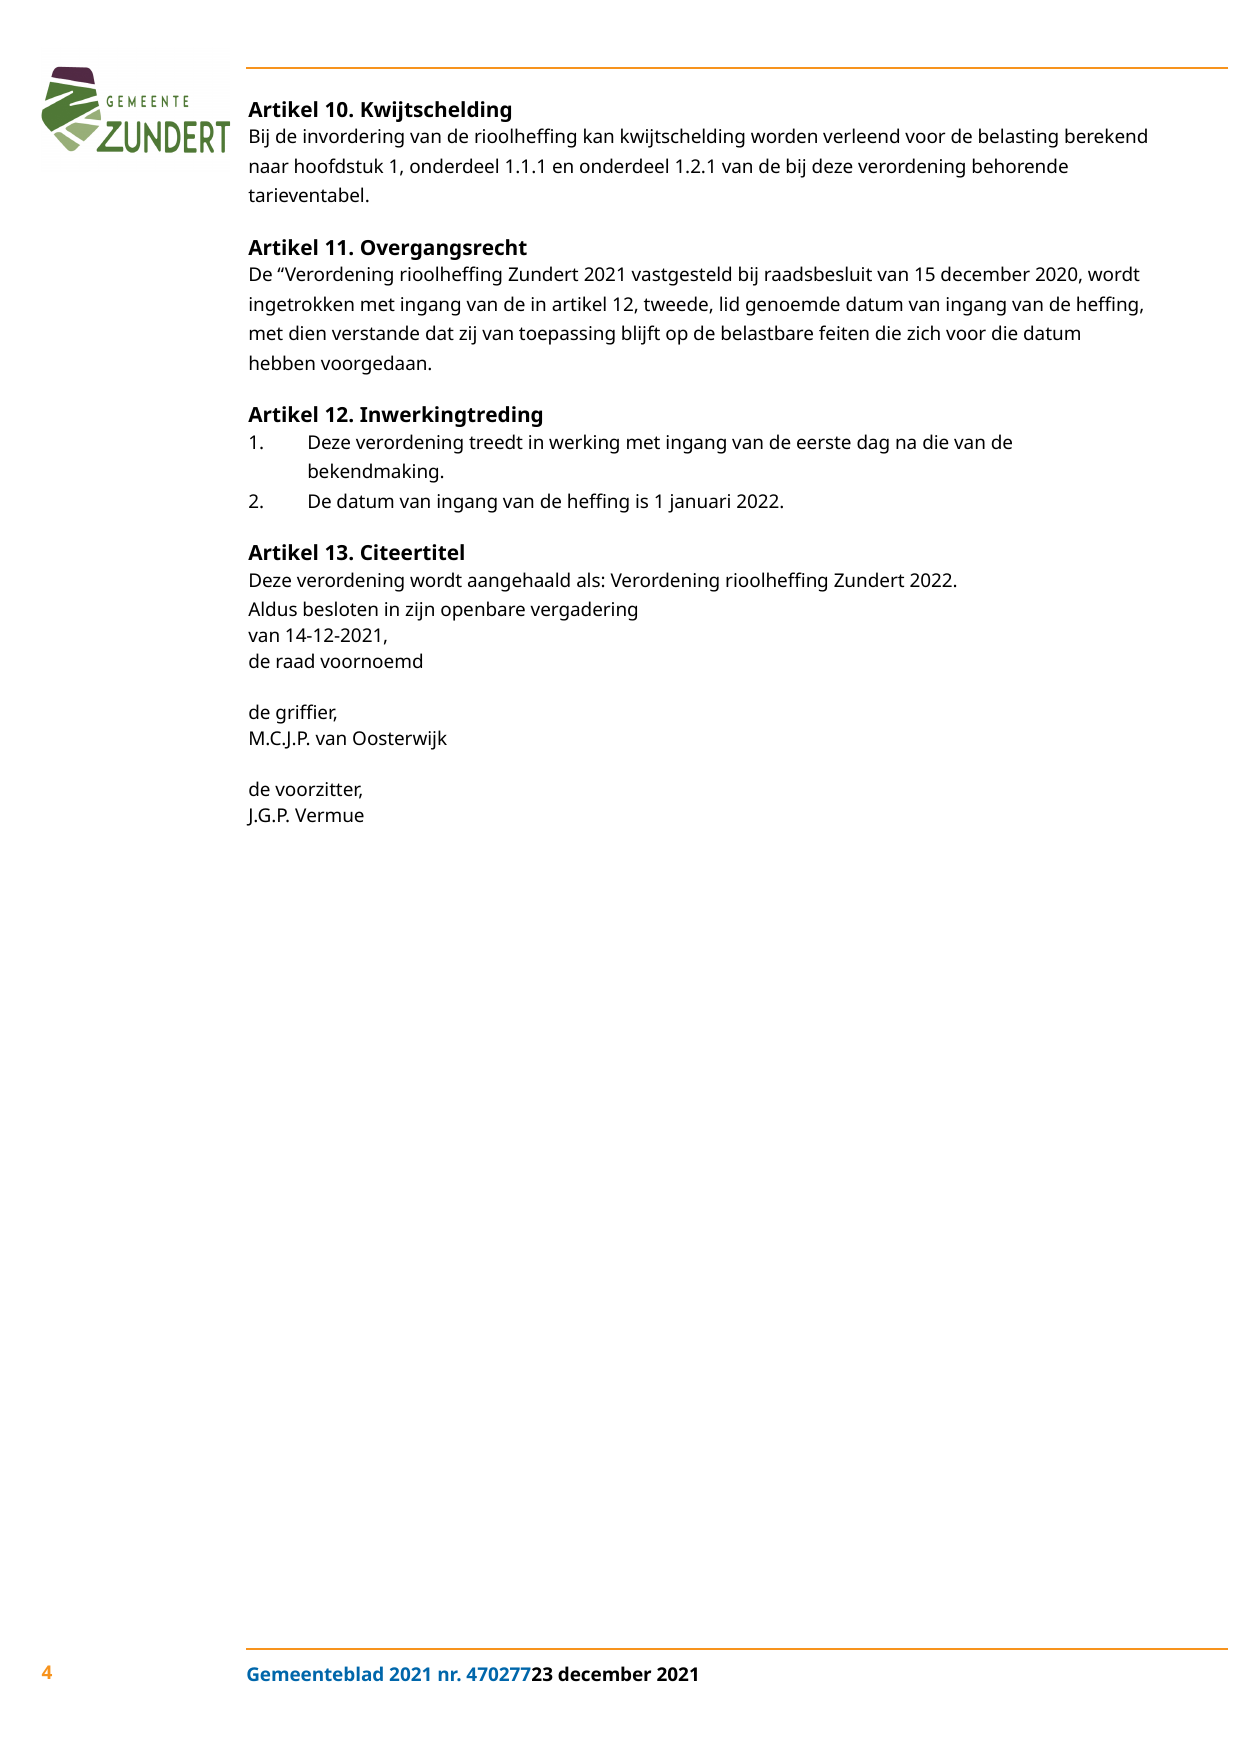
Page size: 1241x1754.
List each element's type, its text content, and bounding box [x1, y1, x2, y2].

text De “Verordening rioolheffing Zundert 2021 vastgesteld bij raadsbesluit van 15 december 2020, wordt ingetrokken met ingang van de in artikel 12, tweede, lid genoemde datum van ingang van de heffing, met dien verstande dat zij van toepassing blijft op de belastbare feiten die zich voor die datum hebben voorgedaan. [248, 261, 1152, 376]
text Artikel 12. Inwerkingtreding [248, 400, 1152, 429]
text M.C.J.P. van Oosterwijk [248, 725, 1152, 751]
text Bij de invordering van de rioolheffing kan kwijtschelding worden verleend voor de belasting berekend naar hoofdstuk 1, onderdeel 1.1.1 en onderdeel 1.2.1 van de bij deze verordening behorende tarieventabel. [248, 123, 1152, 208]
picture [41, 47, 231, 172]
list Deze verordening treedt in werking met ingang van de eerste dag na die van de bekendmaking. [248, 429, 1152, 484]
text Aldus besloten in zijn openbare vergadering [248, 596, 1152, 622]
text J.G.P. Vermue [248, 802, 1152, 828]
list De datum van ingang van de heffing is 1 januari 2022. [248, 488, 1152, 514]
text van 14-12-2021, [248, 622, 1152, 648]
text Deze verordening wordt aangehaald als: Verordening rioolheffing Zundert 2022. [248, 567, 1152, 593]
text de griffier, [248, 699, 1152, 725]
text Artikel 10. Kwijtschelding [248, 95, 1152, 123]
text Artikel 13. Citeertitel [248, 538, 1152, 567]
text Artikel 11. Overgangsrecht [248, 233, 1152, 261]
text de voorzitter, [248, 777, 1152, 802]
text de raad voornoemd [248, 648, 1152, 674]
